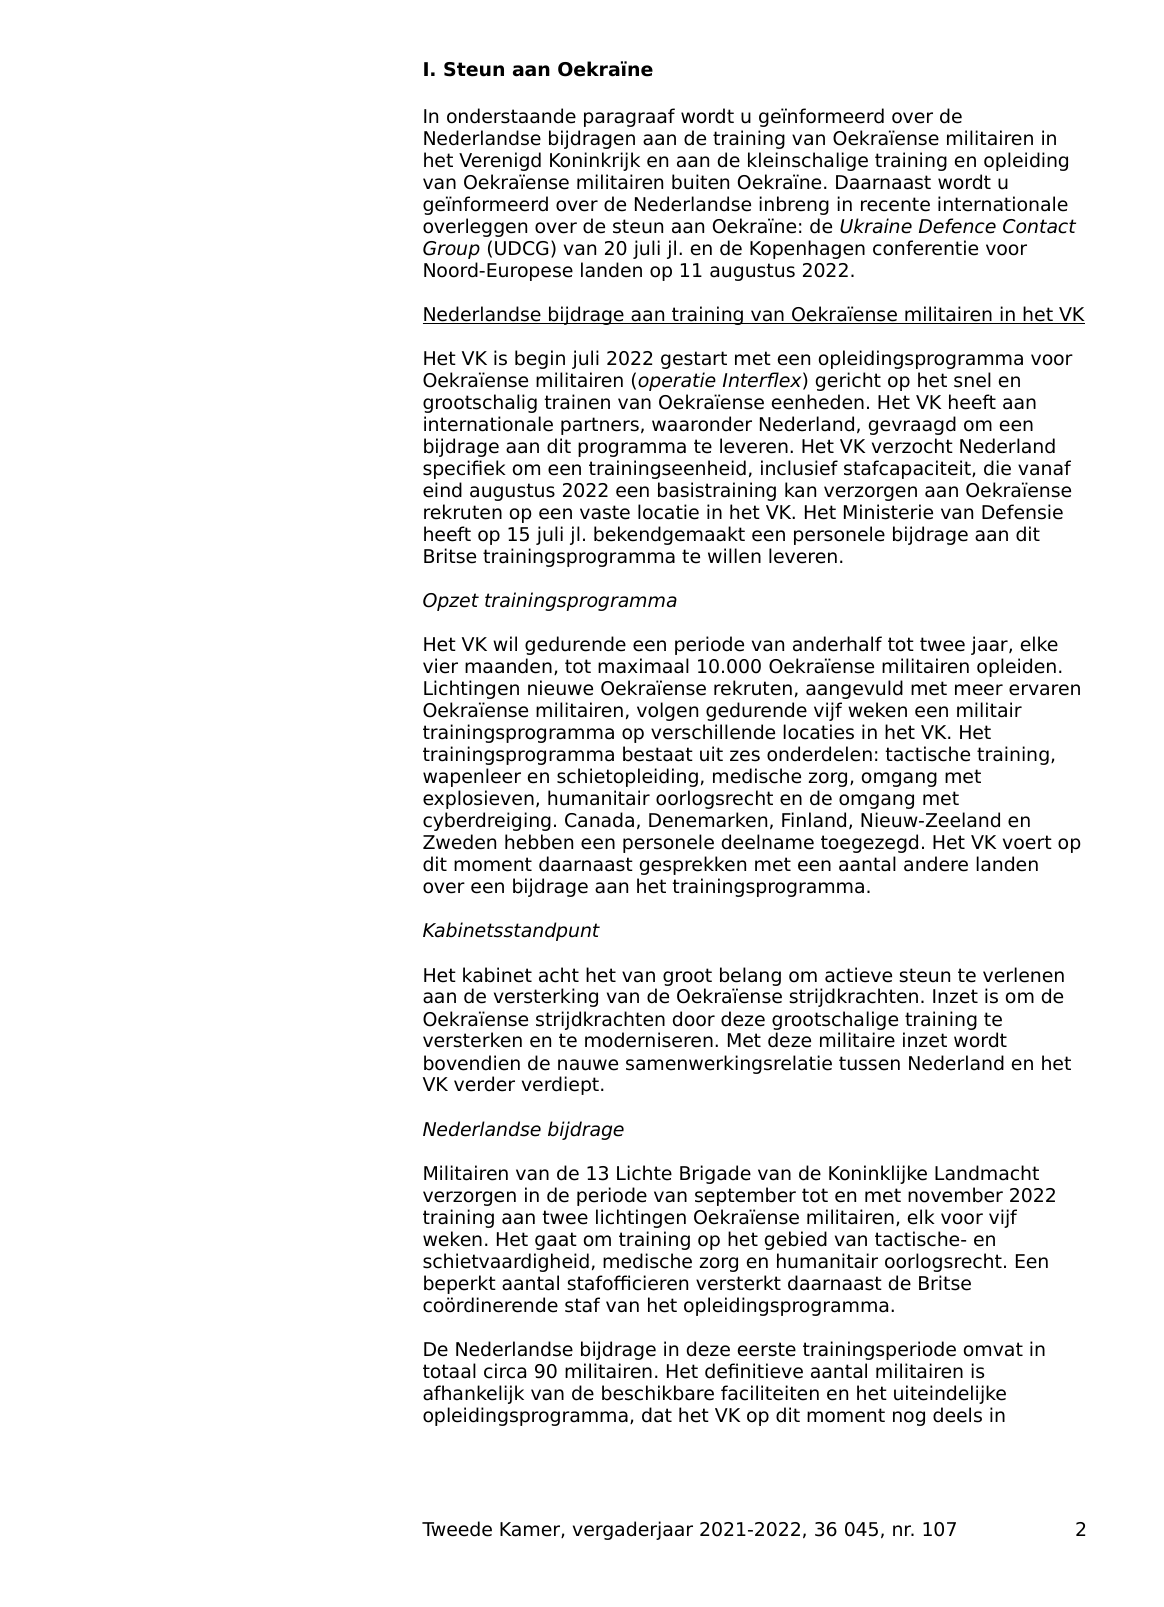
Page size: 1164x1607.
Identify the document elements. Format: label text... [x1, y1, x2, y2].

subtitle Nederlandse bijdrage [422, 1118, 1087, 1141]
subtitle Opzet trainingsprogramma [422, 590, 1087, 612]
text In onderstaande paragraaf wordt u geïnformeerd over de Nederlandse bijdragen aan de training van Oekraïense militairen in het Verenigd Koninkrijk en aan de kleinschalige training en opleiding van Oekraïense militairen buiten Oekraïne. Daarnaast wordt u geïnformeerd over de Nederlandse inbreng in recente internationale overleggen over de steun aan Oekraïne: de Ukraine Defence Contact Group (UDCG) van 20 juli jl. en de Kopenhagen conferentie voor Noord-Europese landen op 11 augustus 2022. [422, 106, 1087, 282]
subtitle Kabinetsstandpunt [422, 920, 1087, 942]
text Het VK wil gedurende een periode van anderhalf tot twee jaar, elke vier maanden, tot maximaal 10.000 Oekraïense militairen opleiden. Lichtingen nieuwe Oekraïense rekruten, aangevuld met meer ervaren Oekraïense militairen, volgen gedurende vijf weken een militair trainingsprogramma op verschillende locaties in het VK. Het trainingsprogramma bestaat uit zes onderdelen: tactische training, wapenleer en schietopleiding, medische zorg, omgang met explosieven, humanitair oorlogsrecht en de omgang met cyberdreiging. Canada, Denemarken, Finland, Nieuw-Zeeland en Zweden hebben een personele deelname toegezegd. Het VK voert op dit moment daarnaast gesprekken met een aantal andere landen over een bijdrage aan het trainingsprogramma. [422, 634, 1087, 898]
text Militairen van de 13 Lichte Brigade van de Koninklijke Landmacht verzorgen in de periode van september tot en met november 2022 training aan twee lichtingen Oekraïense militairen, elk voor vijf weken. Het gaat om training op het gebied van tactische- en schietvaardigheid, medische zorg en humanitair oorlogsrecht. Een beperkt aantal stafofficieren versterkt daarnaast de Britse coördinerende staf van het opleidingsprogramma. [422, 1163, 1087, 1317]
subtitle I. Steun aan Oekraïne [422, 59, 1087, 81]
text De Nederlandse bijdrage in deze eerste trainingsperiode omvat in totaal circa 90 militairen. Het definitieve aantal militairen is afhankelijk van de beschikbare faciliteiten en het uiteindelijke opleidingsprogramma, dat het VK op dit moment nog deels in [422, 1339, 1087, 1427]
text Het kabinet acht het van groot belang om actieve steun te verlenen aan de versterking van de Oekraïense strijdkrachten. Inzet is om de Oekraïense strijdkrachten door deze grootschalige training te versterken en te moderniseren. Met deze militaire inzet wordt bovendien de nauwe samenwerkingsrelatie tussen Nederland en het VK verder verdiept. [422, 964, 1087, 1096]
subtitle Nederlandse bijdrage aan training van Oekraïense militairen in het VK [422, 304, 1087, 326]
text Het VK is begin juli 2022 gestart met een opleidingsprogramma voor Oekraïense militairen (operatie Interflex) gericht op het snel en grootschalig trainen van Oekraïense eenheden. Het VK heeft aan internationale partners, waaronder Nederland, gevraagd om een bijdrage aan dit programma te leveren. Het VK verzocht Nederland specifiek om een trainingseenheid, inclusief stafcapaciteit, die vanaf eind augustus 2022 een basistraining kan verzorgen aan Oekraïense rekruten op een vaste locatie in het VK. Het Ministerie van Defensie heeft op 15 juli jl. bekendgemaakt een personele bijdrage aan dit Britse trainingsprogramma te willen leveren. [422, 348, 1087, 568]
